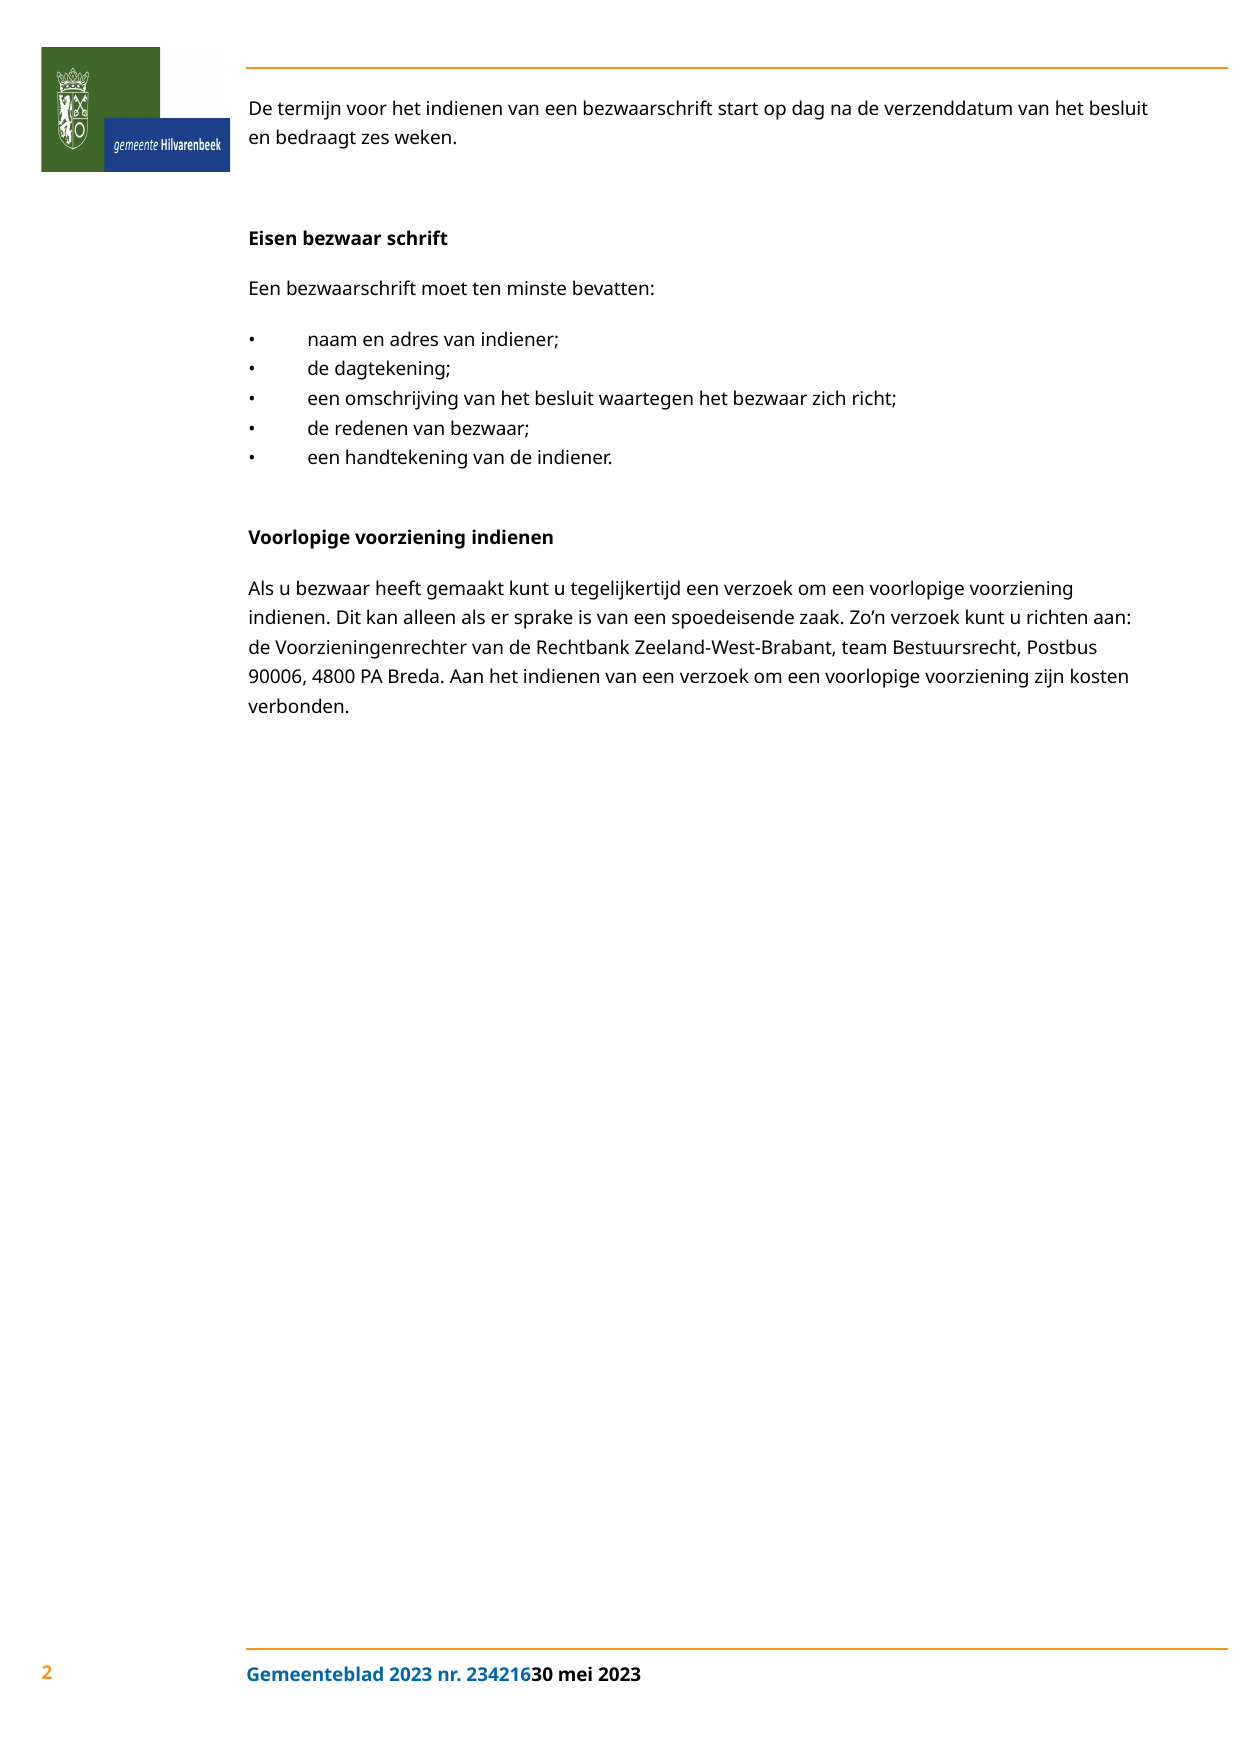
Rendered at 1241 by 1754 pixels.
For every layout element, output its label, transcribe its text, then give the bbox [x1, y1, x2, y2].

text Voorlopige voorziening indienen [248, 524, 1152, 550]
text Als u bezwaar heeft gemaakt kunt u tegelijkertijd een verzoek om een voorlopige voorziening indienen. Dit kan alleen als er sprake is van een spoedeisende zaak. Zo’n verzoek kunt u richten aan: de Voorzieningenrechter van de Rechtbank Zeeland-West-Brabant, team Bestuursrecht, Postbus 90006, 4800 PA Breda. Aan het indienen van een verzoek om een voorlopige voorziening zijn kosten verbonden. [248, 575, 1152, 719]
list naam en adres van indiener; [248, 326, 1152, 352]
list een handtekening van de indiener. [248, 444, 1152, 470]
text Eisen bezwaar schrift [248, 225, 1152, 251]
picture [41, 47, 231, 172]
text De termijn voor het indienen van een bezwaarschrift start op dag na de verzenddatum van het besluit en bedraagt zes weken. [248, 95, 1152, 150]
list de dagtekening; [248, 356, 1152, 381]
text Een bezwaarschrift moet ten minste bevatten: [248, 276, 1152, 301]
list de redenen van bezwaar; [248, 415, 1152, 441]
list een omschrijving van het besluit waartegen het bezwaar zich richt; [248, 385, 1152, 411]
